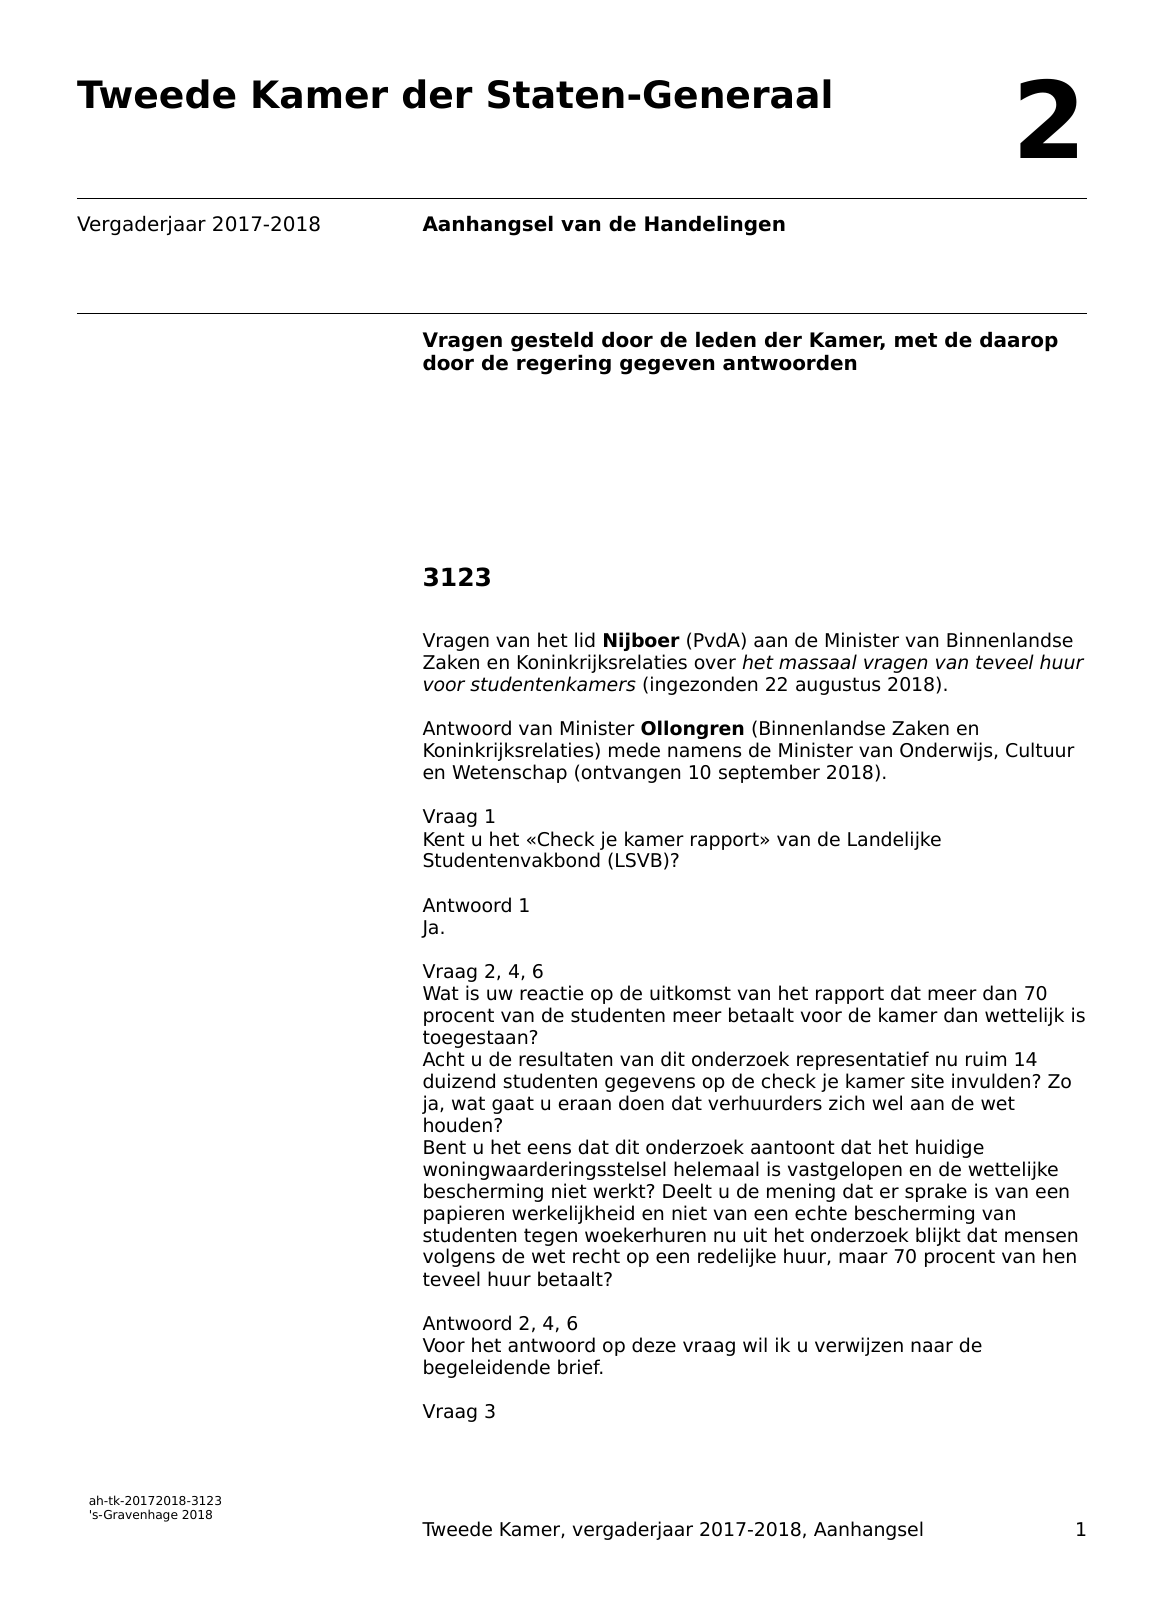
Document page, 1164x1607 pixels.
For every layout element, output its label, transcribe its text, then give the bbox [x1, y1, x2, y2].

text Acht u de resultaten van dit onderzoek representatief nu ruim 14 duizend studenten gegevens op de check je kamer site invulden? Zo ja, wat gaat u eraan doen dat verhuurders zich wel aan de wet houden? [422, 1049, 1087, 1137]
text Ja. [422, 917, 1087, 938]
text Vraag 3 [422, 1401, 1087, 1423]
text 's-Gravenhage 2018 [88, 1508, 323, 1522]
text Antwoord 2, 4, 6 [422, 1313, 1087, 1334]
text Kent u het «Check je kamer rapport» van de Landelijke Studentenvakbond (LSVB)? [422, 828, 1087, 872]
table_cell Aanhangsel van de Handelingen [422, 199, 1087, 313]
text Voor het antwoord op deze vraag wil ik u verwijzen naar de begeleidende brief. [422, 1334, 1087, 1378]
text Bent u het eens dat dit onderzoek aantoont dat het huidige woningwaarderingsstelsel helemaal is vastgelopen en de wettelijke bescherming niet werkt? Deelt u de mening dat er sprake is van een papieren werkelijkheid en niet van een echte bescherming van studenten tegen woekerhuren nu uit het onderzoek blijkt dat mensen volgens de wet recht op een redelijke huur, maar 70 procent van hen teveel huur betaalt? [422, 1137, 1087, 1290]
table_header 2 [886, 59, 1087, 198]
text Wat is uw reactie op de uitkomst van het rapport dat meer dan 70 procent van de studenten meer betaalt voor de kamer dan wettelijk is toegestaan? [422, 983, 1087, 1049]
table_cell [77, 314, 422, 375]
table_cell Vergaderjaar 2017-2018 [77, 199, 422, 313]
table_header Tweede Kamer der Staten-Generaal [77, 59, 886, 198]
text ah-tk-20172018-3123 [88, 1494, 323, 1508]
text Vraag 2, 4, 6 [422, 961, 1087, 983]
table_cell Vragen gesteld door de leden der Kamer, met de daarop door de regering gegeven antwoorden [422, 314, 1087, 375]
text 3123 [422, 563, 1087, 592]
text Antwoord van Minister Ollongren (Binnenlandse Zaken en Koninkrijksrelaties) mede namens de Minister van Onderwijs, Cultuur en Wetenschap (ontvangen 10 september 2018). [422, 718, 1087, 784]
text Vragen van het lid Nijboer (PvdA) aan de Minister van Binnenlandse Zaken en Koninkrijksrelaties over het massaal vragen van teveel huur voor studentenkamers (ingezonden 22 augustus 2018). [422, 630, 1087, 696]
text Vraag 1 [422, 806, 1087, 828]
text Antwoord 1 [422, 894, 1087, 917]
